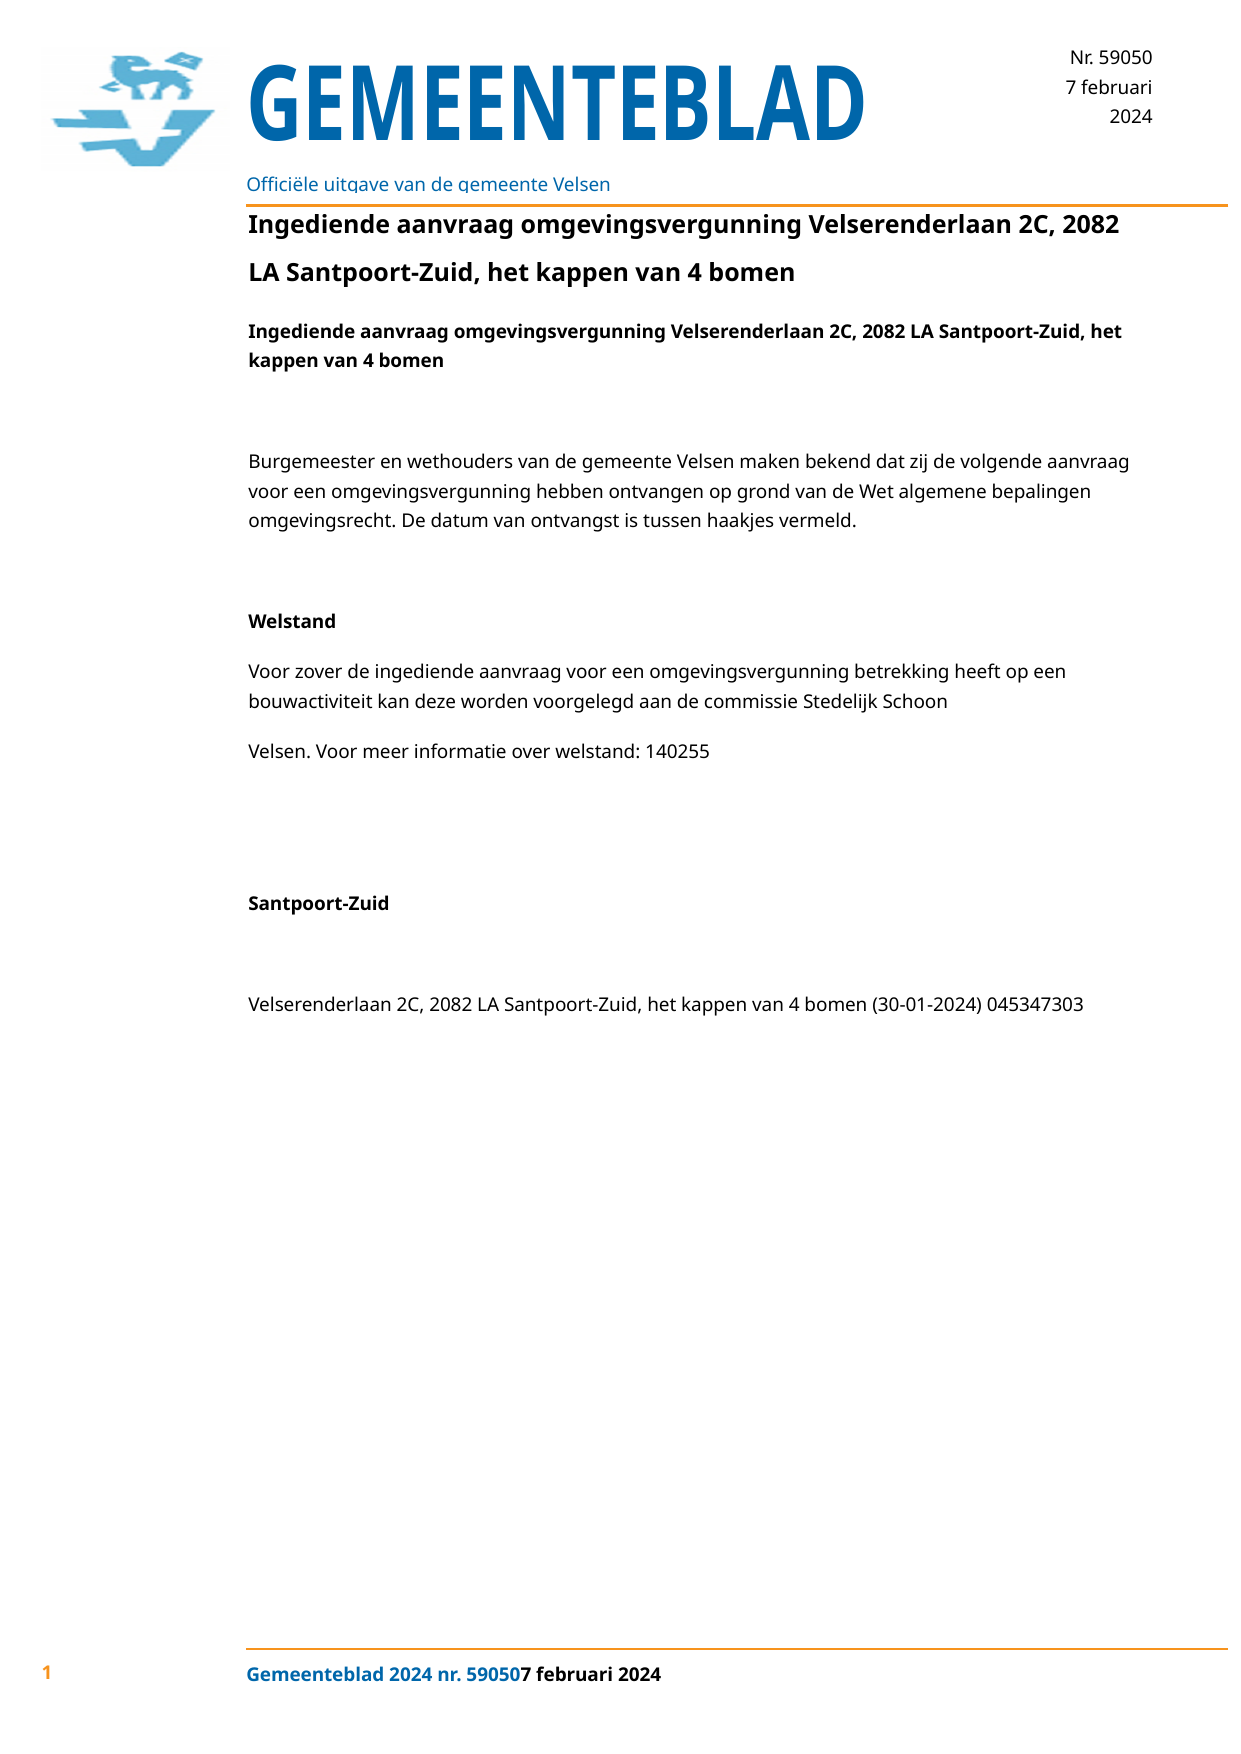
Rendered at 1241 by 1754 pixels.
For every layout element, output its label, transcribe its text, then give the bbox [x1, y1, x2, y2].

text Voor zover de ingediende aanvraag voor een omgevingsvergunning betrekking heeft op een bouwactiviteit kan deze worden voorgelegd aan de commissie Stedelijk Schoon [248, 659, 1152, 714]
text Ingediende aanvraag omgevingsvergunning Velserenderlaan 2C, 2082 LA Santpoort-Zuid, het kappen van 4 bomen [248, 318, 1152, 373]
text Burgemeester en wethouders van de gemeente Velsen maken bekend dat zij de volgende aanvraag voor een omgevingsvergunning hebben ontvangen op grond van de Wet algemene bepalingen omgevingsrecht. De datum van ontvangst is tussen haakjes vermeld. [248, 448, 1152, 533]
text Ingediende aanvraag omgevingsvergunning Velserenderlaan 2C, 2082 LA Santpoort-Zuid, het kappen van 4 bomen [248, 207, 1152, 288]
text Santpoort-Zuid [248, 890, 1152, 916]
text Velserenderlaan 2C, 2082 LA Santpoort-Zuid, het kappen van 4 bomen (30-01-2024) 045347303 [248, 991, 1152, 1017]
picture [41, 47, 231, 172]
text Welstand [248, 608, 1152, 634]
text Velsen. Voor meer informatie over welstand: 140255 [248, 739, 1152, 764]
